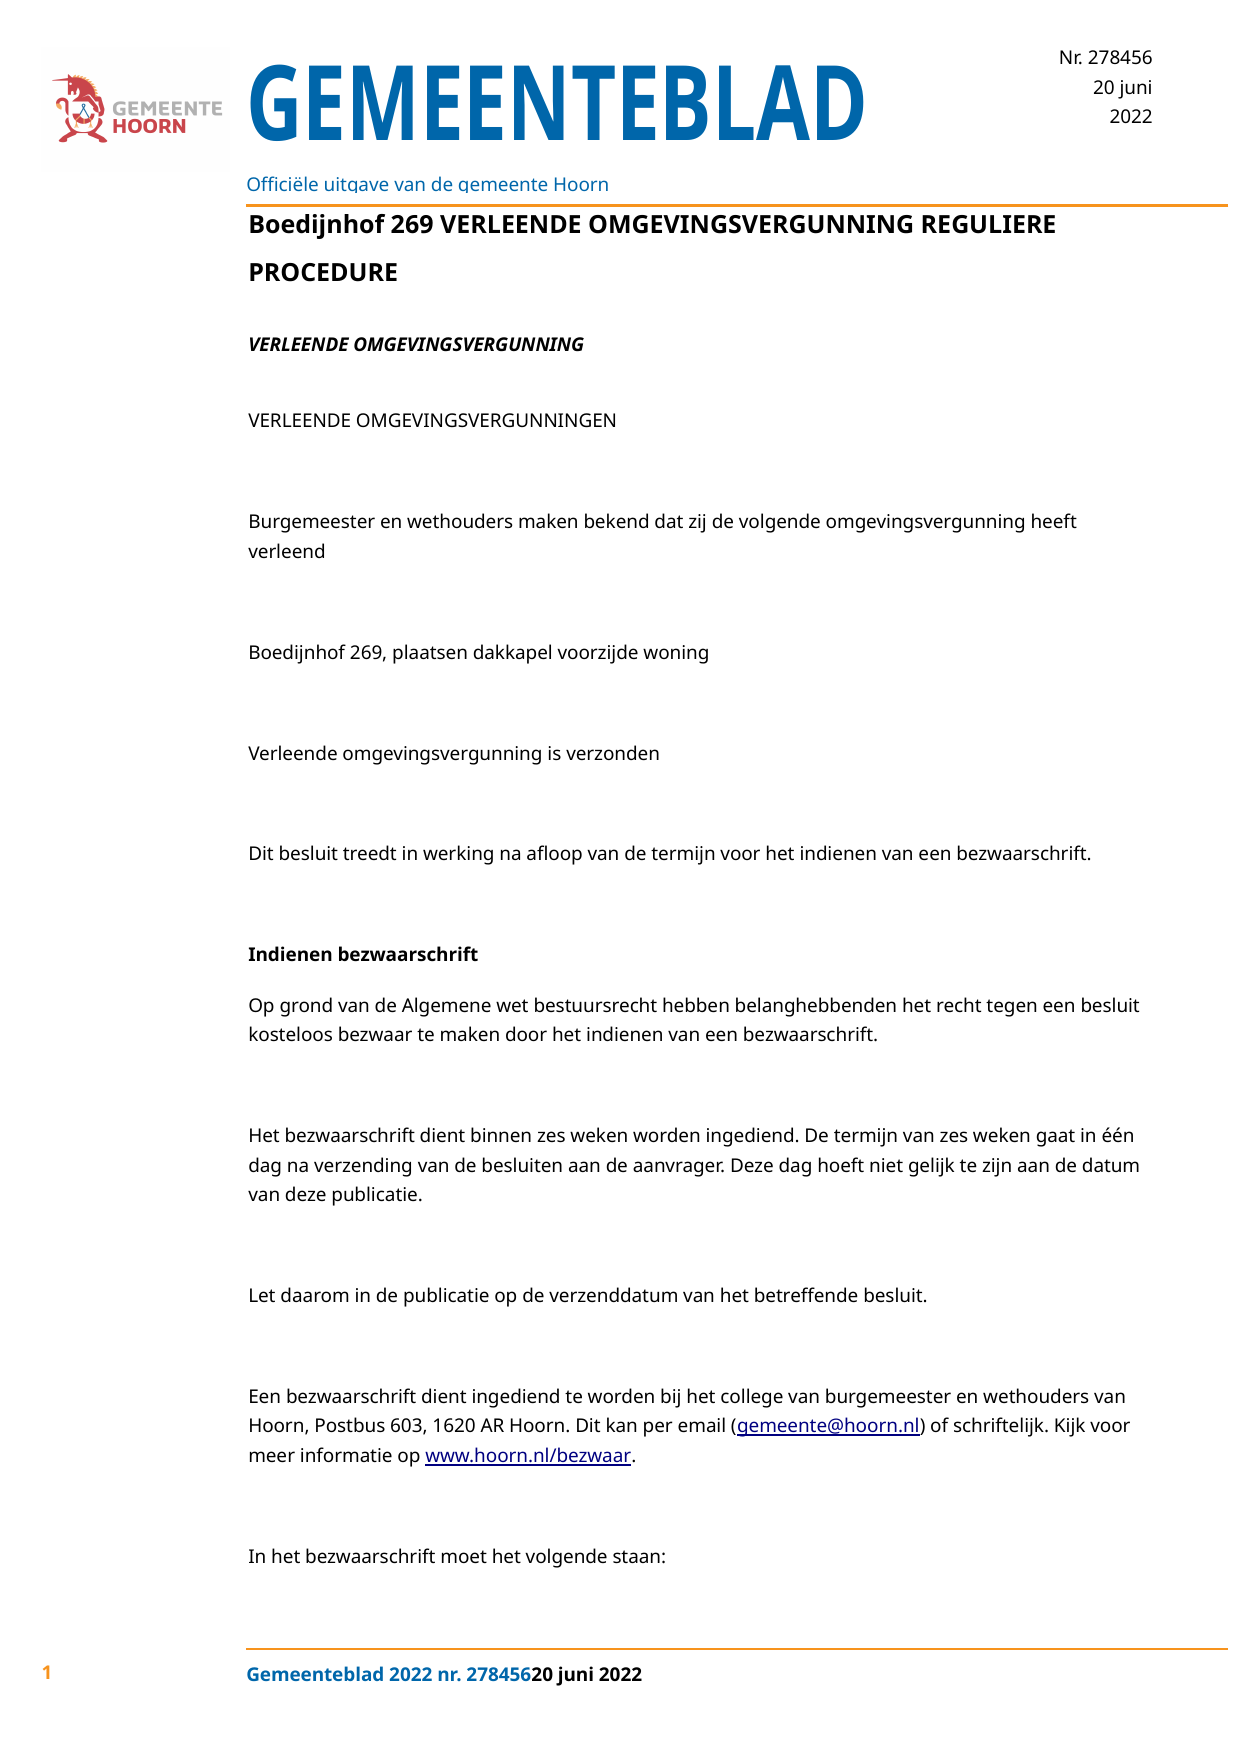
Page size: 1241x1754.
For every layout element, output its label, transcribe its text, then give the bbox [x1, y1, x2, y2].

text Let daarom in de publicatie op de verzenddatum van het betreffende besluit. [248, 1282, 1152, 1308]
picture [41, 47, 231, 172]
text Burgemeester en wethouders maken bekend dat zij de volgende omgevingsvergunning heeft verleend [248, 508, 1152, 564]
text Op grond van de Algemene wet bestuursrecht hebben belanghebbenden het recht tegen een besluit kosteloos bezwaar te maken door het indienen van een bezwaarschrift. [248, 992, 1152, 1047]
text Boedijnhof 269, plaatsen dakkapel voorzijde woning [248, 639, 1152, 664]
text Indienen bezwaarschrift [248, 941, 1152, 967]
text Boedijnhof 269 VERLEENDE OMGEVINGSVERGUNNING REGULIERE PROCEDURE [248, 207, 1152, 288]
text VERLEENDE OMGEVINGSVERGUNNING [248, 331, 1152, 357]
text VERLEENDE OMGEVINGSVERGUNNINGEN [248, 408, 1152, 433]
text Het bezwaarschrift dient binnen zes weken worden ingediend. De termijn van zes weken gaat in één dag na verzending van de besluiten aan de aanvrager. Deze dag hoeft niet gelijk te zijn aan de datum van deze publicatie. [248, 1122, 1152, 1207]
text Dit besluit treedt in werking na afloop van de termijn voor het indienen van een bezwaarschrift. [248, 841, 1152, 866]
text In het bezwaarschrift moet het volgende staan: [248, 1543, 1152, 1569]
text Een bezwaarschrift dient ingediend te worden bij het college van burgemeester en wethouders van Hoorn, Postbus 603, 1620 AR Hoorn. Dit kan per email (gemeente@hoorn.nl) of schriftelijk. Kijk voor meer informatie op www.hoorn.nl/bezwaar. [248, 1383, 1152, 1468]
text Verleende omgevingsvergunning is verzonden [248, 740, 1152, 765]
